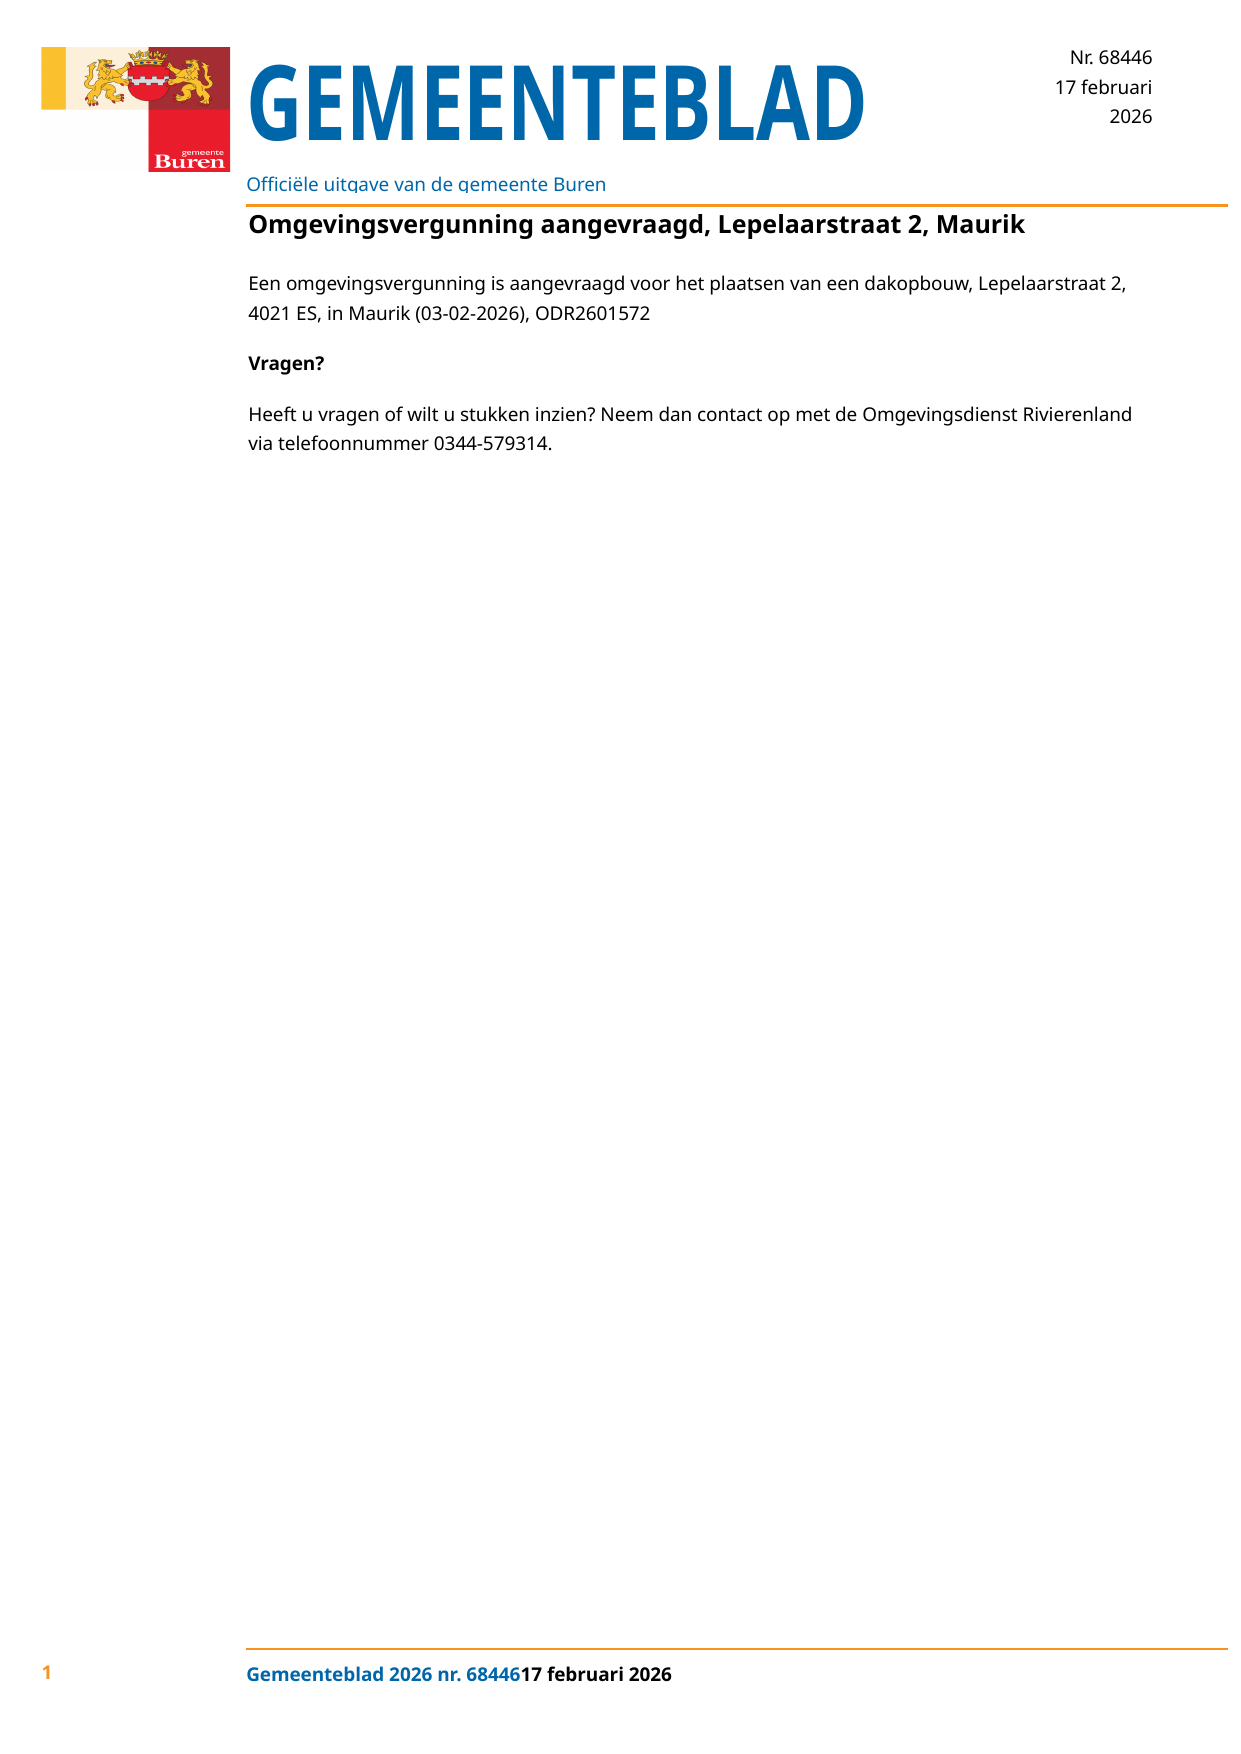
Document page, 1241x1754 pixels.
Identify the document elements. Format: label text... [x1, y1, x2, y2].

text Omgevingsvergunning aangevraagd, Lepelaarstraat 2, Maurik [248, 207, 1152, 241]
text Vragen? [248, 350, 1152, 376]
text Een omgevingsvergunning is aangevraagd voor het plaatsen van een dakopbouw, Lepelaarstraat 2, 4021 ES, in Maurik (03-02-2026), ODR2601572 [248, 270, 1152, 326]
text Heeft u vragen of wilt u stukken inzien? Neem dan contact op met de Omgevingsdienst Rivierenland via telefoonnummer 0344-579314. [248, 401, 1152, 456]
picture [41, 47, 231, 172]
